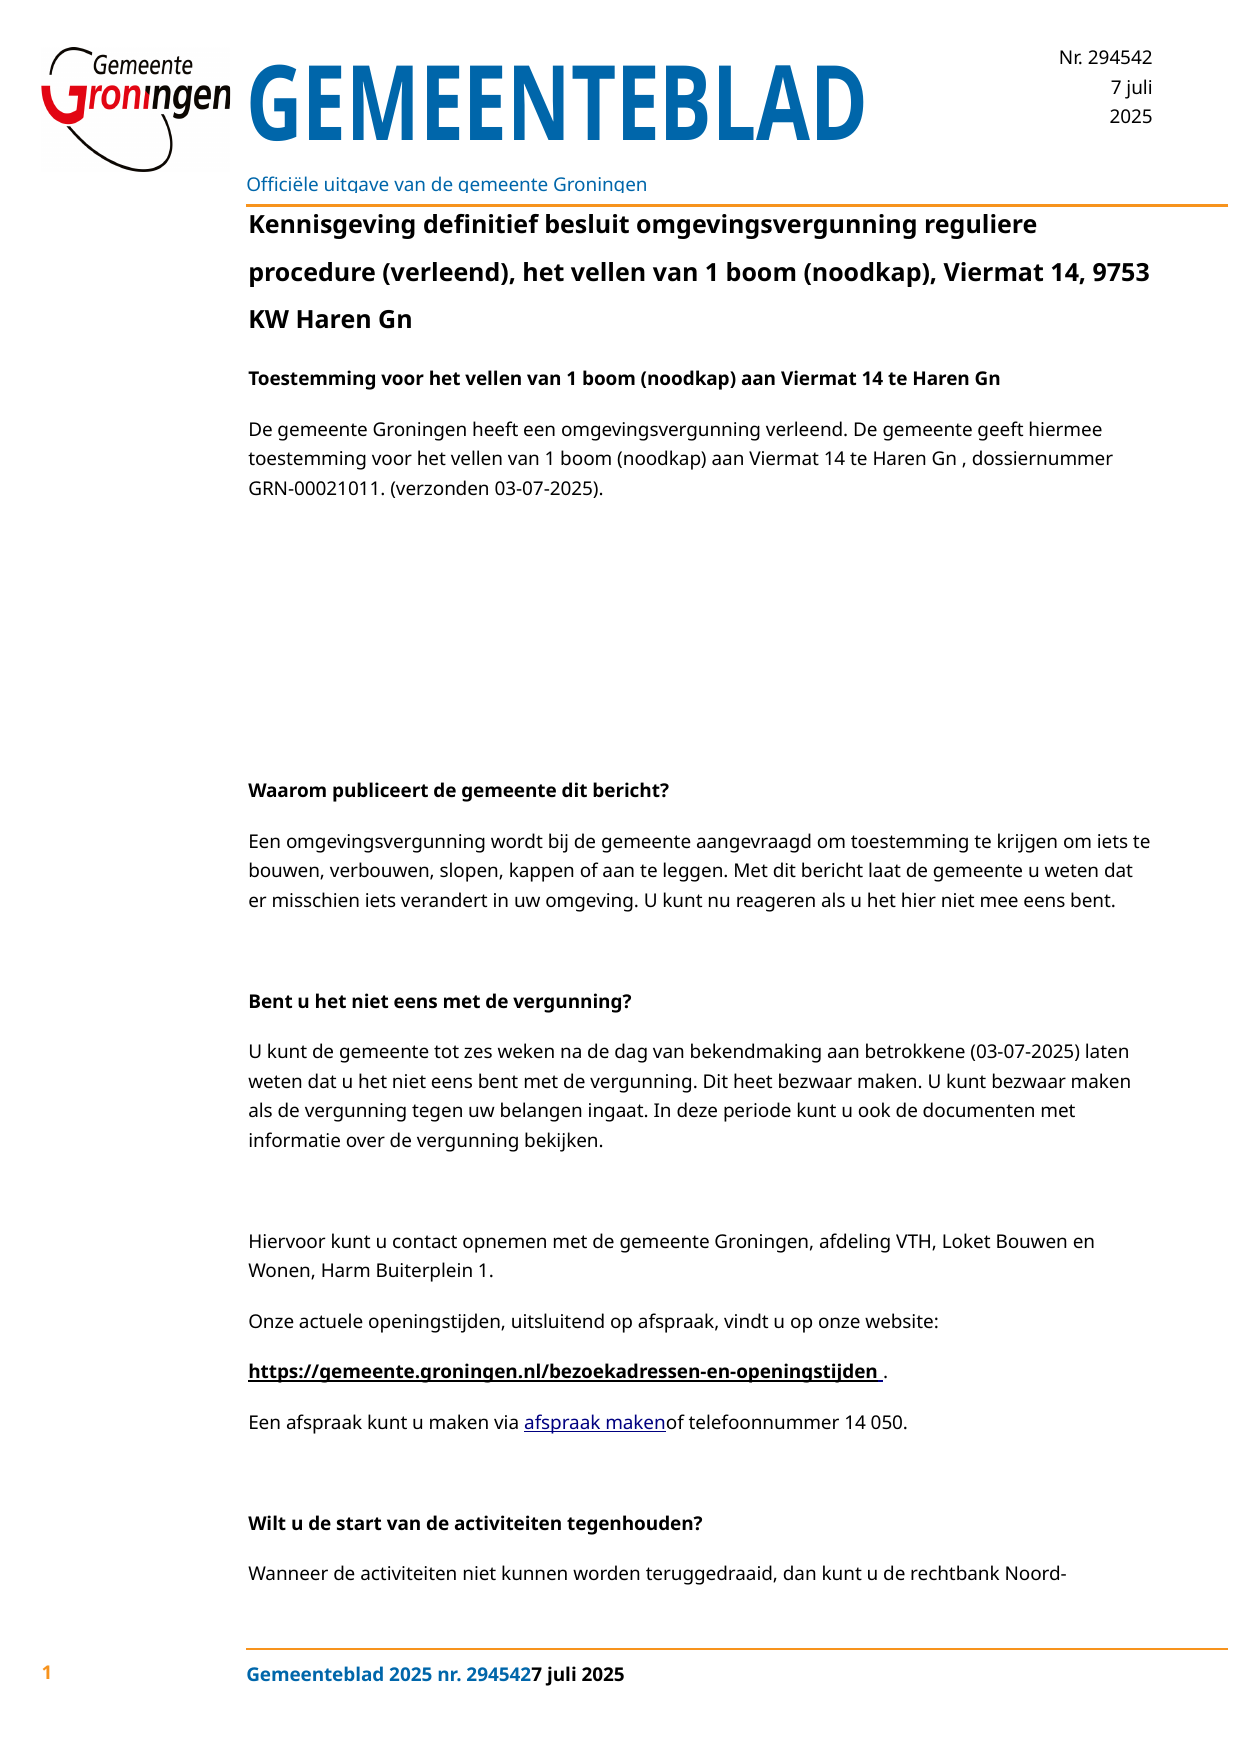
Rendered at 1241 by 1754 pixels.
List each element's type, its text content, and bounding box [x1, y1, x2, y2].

picture [41, 47, 231, 172]
text Bent u het niet eens met de vergunning? [248, 988, 1152, 1014]
text De gemeente Groningen heeft een omgevingsvergunning verleend. De gemeente geeft hiermee toestemming voor het vellen van 1 boom (noodkap) aan Viermat 14 te Haren Gn , dossiernummer GRN-00021011. (verzonden 03-07-2025). [248, 416, 1152, 501]
text Kennisgeving definitief besluit omgevingsvergunning reguliere procedure (verleend), het vellen van 1 boom (noodkap), Viermat 14, 9753 KW Haren Gn [248, 207, 1152, 336]
text Toestemming voor het vellen van 1 boom (noodkap) aan Viermat 14 te Haren Gn [248, 366, 1152, 391]
text Wilt u de start van de activiteiten tegenhouden? [248, 1510, 1152, 1535]
text Waarom publiceert de gemeente dit bericht? [248, 778, 1152, 803]
text Wanneer de activiteiten niet kunnen worden teruggedraaid, dan kunt u de rechtbank Noord- [248, 1560, 1152, 1586]
text Een omgevingsvergunning wordt bij de gemeente aangevraagd om toestemming te krijgen om iets te bouwen, verbouwen, slopen, kappen of aan te leggen. Met dit bericht laat de gemeente u weten dat er misschien iets verandert in uw omgeving. U kunt nu reageren als u het hier niet mee eens bent. [248, 828, 1152, 913]
text Hiervoor kunt u contact opnemen met de gemeente Groningen, afdeling VTH, Loket Bouwen en Wonen, Harm Buiterplein 1. [248, 1228, 1152, 1283]
text U kunt de gemeente tot zes weken na de dag van bekendmaking aan betrokkene (03-07-2025) laten weten dat u het niet eens bent met de vergunning. Dit heet bezwaar maken. U kunt bezwaar maken als de vergunning tegen uw belangen ingaat. In deze periode kunt u ook de documenten met informatie over de vergunning bekijken. [248, 1038, 1152, 1153]
text https://gemeente.groningen.nl/bezoekadressen-en-openingstijden . [248, 1358, 1152, 1384]
text Onze actuele openingstijden, uitsluitend op afspraak, vindt u op onze website: [248, 1308, 1152, 1334]
text Een afspraak kunt u maken via afspraak makenof telefoonnummer 14 050. [248, 1409, 1152, 1434]
